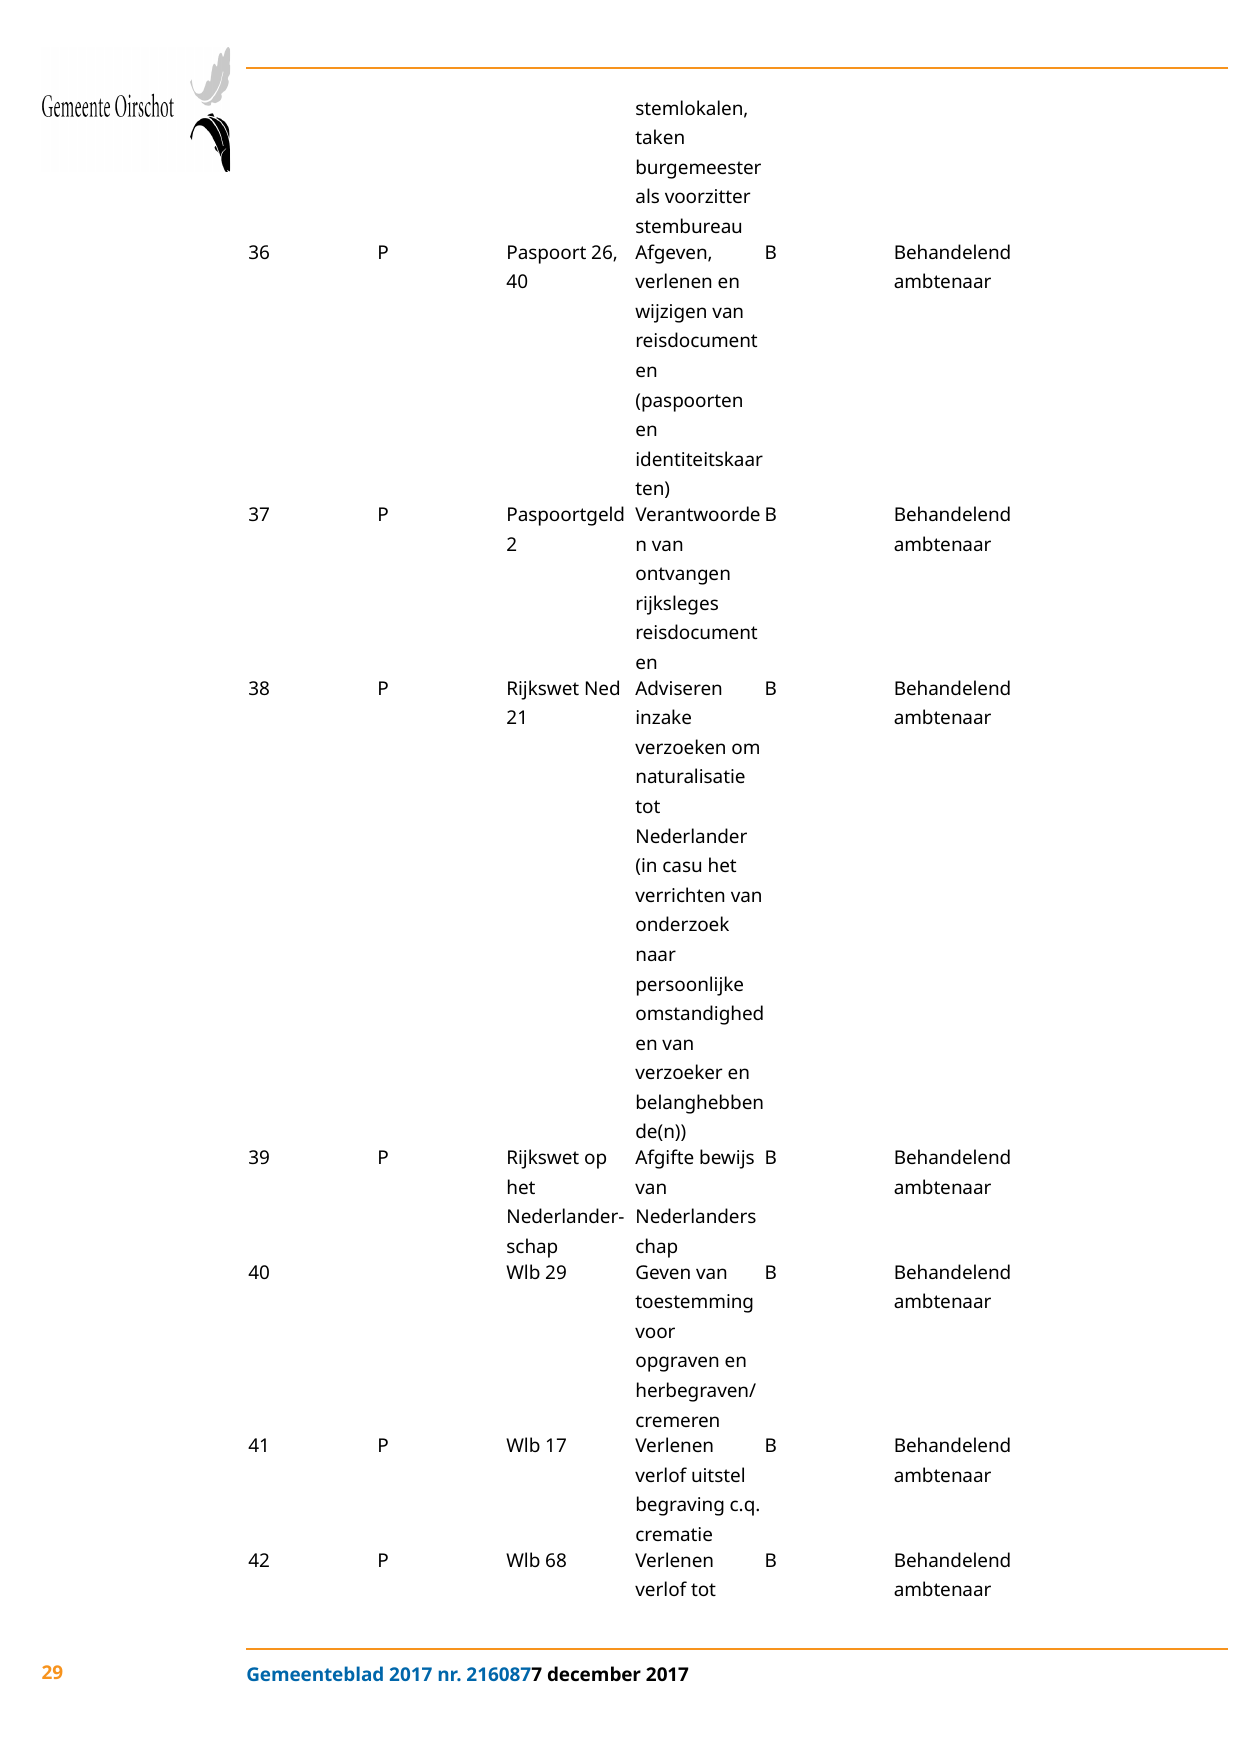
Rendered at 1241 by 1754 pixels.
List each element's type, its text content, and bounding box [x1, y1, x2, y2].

table_cell 38 [248, 675, 377, 1144]
table_cell P [377, 675, 506, 1144]
table_cell B [764, 501, 893, 675]
table_cell [377, 95, 506, 239]
table_cell Behandelend ambtenaar [894, 1433, 1022, 1547]
table_cell [1023, 675, 1152, 1144]
table_cell Verlenen verlof tot [635, 1547, 764, 1602]
table_cell [1023, 1433, 1152, 1547]
table_cell [1023, 1144, 1152, 1259]
table_cell Paspoort 26, 40 [506, 239, 635, 501]
table_cell B [764, 1547, 893, 1602]
table_cell Wlb 17 [506, 1433, 635, 1547]
picture [41, 47, 231, 172]
table_cell B [764, 239, 893, 501]
table_cell P [377, 239, 506, 501]
table_cell Rijkswet Ned 21 [506, 675, 635, 1144]
table_cell 40 [248, 1259, 377, 1432]
table_cell Wlb 29 [506, 1259, 635, 1432]
table_cell Behandelend ambtenaar [894, 239, 1022, 501]
table_cell P [377, 1547, 506, 1602]
table_cell Geven van toestemming voor opgraven en herbegraven/ cremeren [635, 1259, 764, 1432]
table_cell stemlokalen, taken burgemeester als voorzitter stembureau [635, 95, 764, 239]
table_cell Afgifte bewijs van Nederlanderschap [635, 1144, 764, 1259]
table_cell Rijkswet op het Nederlander- schap [506, 1144, 635, 1259]
table_cell Verlenen verlof uitstel begraving c.q. crematie [635, 1433, 764, 1547]
table_cell Wlb 68 [506, 1547, 635, 1602]
table_cell [1023, 1547, 1152, 1602]
table_cell Verantwoorden van ontvangen rijksleges reisdocumenten [635, 501, 764, 675]
table_cell [764, 95, 893, 239]
table_cell P [377, 1433, 506, 1547]
table_cell [1023, 95, 1152, 239]
table_cell [506, 95, 635, 239]
table_cell B [764, 675, 893, 1144]
table_cell B [764, 1433, 893, 1547]
table_cell Adviseren inzake verzoeken om naturalisatie tot Nederlander (in casu het verrichten van onderzoek naar persoonlijke omstandigheden van verzoeker en belanghebbende(n)) [635, 675, 764, 1144]
table_cell Paspoortgeld 2 [506, 501, 635, 675]
table_cell B [764, 1144, 893, 1259]
table_cell P [377, 1144, 506, 1259]
table_cell B [764, 1259, 893, 1432]
table_cell Behandelend ambtenaar [894, 1259, 1022, 1432]
table_cell [1023, 1259, 1152, 1432]
table_cell Afgeven, verlenen en wijzigen van reisdocumenten (paspoorten en identiteitskaarten) [635, 239, 764, 501]
table_cell 39 [248, 1144, 377, 1259]
table_cell 36 [248, 239, 377, 501]
table_cell [1023, 501, 1152, 675]
table_cell Behandelend ambtenaar [894, 675, 1022, 1144]
table_cell P [377, 501, 506, 675]
table_cell [1023, 239, 1152, 501]
table_cell 42 [248, 1547, 377, 1602]
table_cell [377, 1259, 506, 1432]
table_cell 41 [248, 1433, 377, 1547]
table_cell Behandelend ambtenaar [894, 1144, 1022, 1259]
table_cell [248, 95, 377, 239]
table_cell [894, 95, 1022, 239]
table_cell Behandelend ambtenaar [894, 1547, 1022, 1602]
table_cell Behandelend ambtenaar [894, 501, 1022, 675]
table_cell 37 [248, 501, 377, 675]
